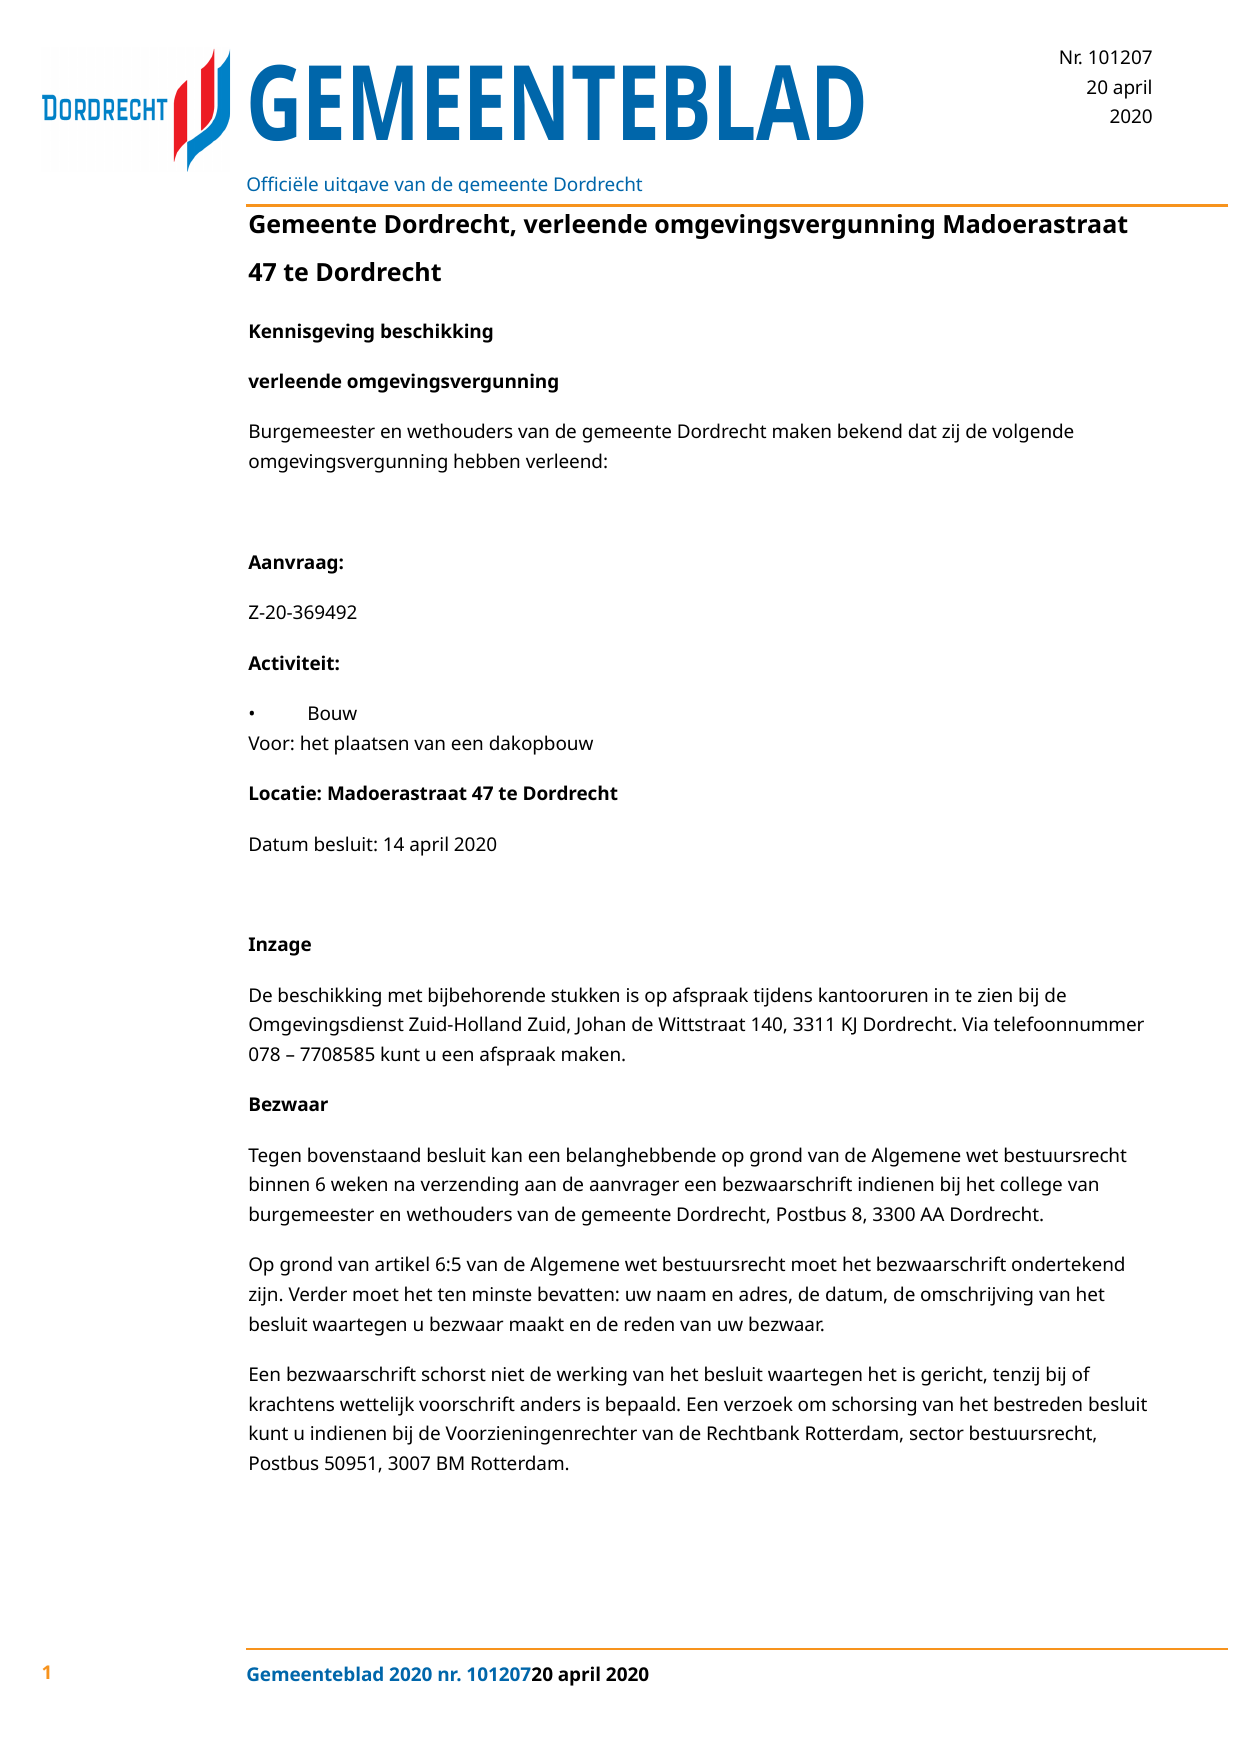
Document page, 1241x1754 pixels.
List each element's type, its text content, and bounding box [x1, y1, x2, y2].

text Z-20-369492 [248, 599, 1152, 625]
text Datum besluit: 14 april 2020 [248, 831, 1152, 857]
text Kennisgeving beschikking [248, 318, 1152, 344]
list Bouw [248, 700, 1152, 726]
text Inzage [248, 932, 1152, 957]
text Een bezwaarschrift schorst niet de werking van het besluit waartegen het is gericht, tenzij bij of krachtens wettelijk voorschrift anders is bepaald. Een verzoek om schorsing van het bestreden besluit kunt u indienen bij de Voorzieningenrechter van de Rechtbank Rotterdam, sector bestuursrecht, Postbus 50951, 3007 BM Rotterdam. [248, 1361, 1152, 1476]
text Tegen bovenstaand besluit kan een belanghebbende op grond van de Algemene wet bestuursrecht binnen 6 weken na verzending aan de aanvrager een bezwaarschrift indienen bij het college van burgemeester en wethouders van de gemeente Dordrecht, Postbus 8, 3300 AA Dordrecht. [248, 1142, 1152, 1227]
picture [41, 47, 231, 172]
text Locatie: Madoerastraat 47 te Dordrecht [248, 780, 1152, 806]
text Activiteit: [248, 650, 1152, 676]
text Voor: het plaatsen van een dakopbouw [248, 730, 1152, 756]
text Bezwaar [248, 1092, 1152, 1117]
text Gemeente Dordrecht, verleende omgevingsvergunning Madoerastraat 47 te Dordrecht [248, 207, 1152, 288]
text Op grond van artikel 6:5 van de Algemene wet bestuursrecht moet het bezwaarschrift ondertekend zijn. Verder moet het ten minste bevatten: uw naam en adres, de datum, de omschrijving van het besluit waartegen u bezwaar maakt en de reden van uw bezwaar. [248, 1252, 1152, 1337]
text Aanvraag: [248, 549, 1152, 575]
text Burgemeester en wethouders van de gemeente Dordrecht maken bekend dat zij de volgende omgevingsvergunning hebben verleend: [248, 419, 1152, 474]
text verleende omgevingsvergunning [248, 368, 1152, 394]
text De beschikking met bijbehorende stukken is op afspraak tijdens kantooruren in te zien bij de Omgevingsdienst Zuid-Holland Zuid, Johan de Wittstraat 140, 3311 KJ Dordrecht. Via telefoonnummer 078 – 7708585 kunt u een afspraak maken. [248, 982, 1152, 1067]
